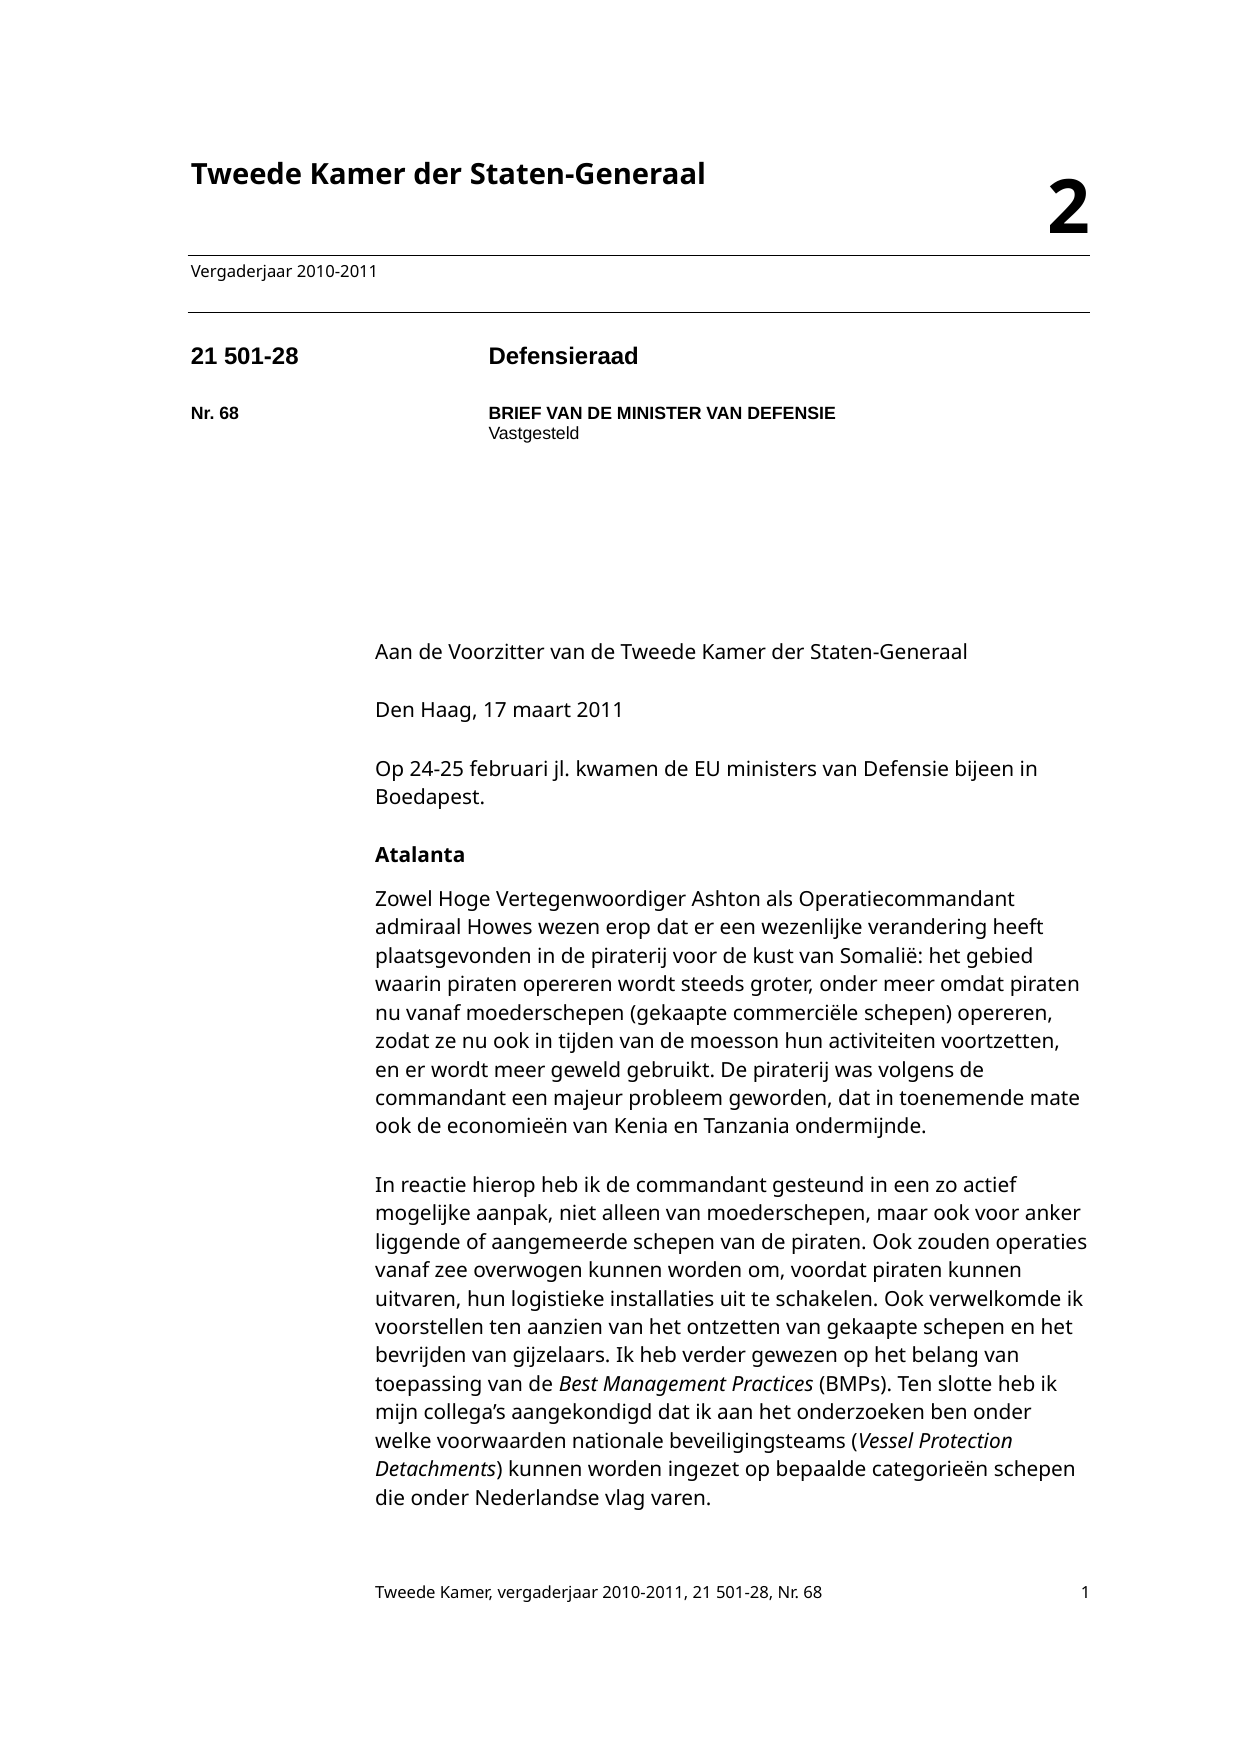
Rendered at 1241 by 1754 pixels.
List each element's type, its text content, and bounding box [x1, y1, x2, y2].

text In reactie hierop heb ik de commandant gesteund in een zo actief mogelijke aanpak, niet alleen van moederschepen, maar ook voor anker liggende of aangemeerde schepen van de piraten. Ook zouden operaties vanaf zee overwogen kunnen worden om, voordat piraten kunnen uitvaren, hun logistieke installaties uit te schakelen. Ook verwelkomde ik voorstellen ten aanzien van het ontzetten van gekaapte schepen en het bevrijden van gijzelaars. Ik heb verder gewezen op het belang van toepassing van de Best Management Practices (BMPs). Ten slotte heb ik mijn collega’s aangekondigd dat ik aan het onderzoeken ben onder welke voorwaarden nationale beveiligingsteams (Vessel Protection Detachments) kunnen worden ingezet op bepaalde categorieën schepen die onder Nederlandse vlag varen. [375, 1170, 1090, 1511]
table_cell Vergaderjaar 2010-2011 [188, 256, 485, 312]
table_cell [485, 256, 1090, 312]
text Atalanta [375, 841, 1090, 869]
table_cell [188, 313, 485, 339]
table_cell 21 501-28 [188, 339, 485, 399]
text Op 24-25 februari jl. kwamen de EU ministers van Defensie bijeen in Boedapest. [375, 754, 1090, 811]
table_header Tweede Kamer der Staten-Generaal [188, 150, 909, 255]
table_cell BRIEF VAN DE MINISTER VAN DEFENSIE Vastgesteld [485, 399, 1090, 518]
table_cell [485, 313, 1090, 339]
text Den Haag, 17 maart 2011 [375, 695, 1090, 724]
text Zowel Hoge Vertegenwoordiger Ashton als Operatiecommandant admiraal Howes wezen erop dat er een wezenlijke verandering heeft plaatsgevonden in de piraterij voor de kust van Somalië: het gebied waarin piraten opereren wordt steeds groter, onder meer omdat piraten nu vanaf moederschepen (gekaapte commerciële schepen) opereren, zodat ze nu ook in tijden van de moesson hun activiteiten voortzetten, en er wordt meer geweld gebruikt. De piraterij was volgens de commandant een majeur probleem geworden, dat in toenemende mate ook de economieën van Kenia en Tanzania ondermijnde. [375, 884, 1090, 1140]
text Aan de Voorzitter van de Tweede Kamer der Staten-Generaal [375, 637, 1090, 665]
table_header 2 [910, 150, 1090, 255]
table_cell Nr. 68 [188, 399, 485, 518]
table_cell Defensieraad [485, 339, 1090, 399]
